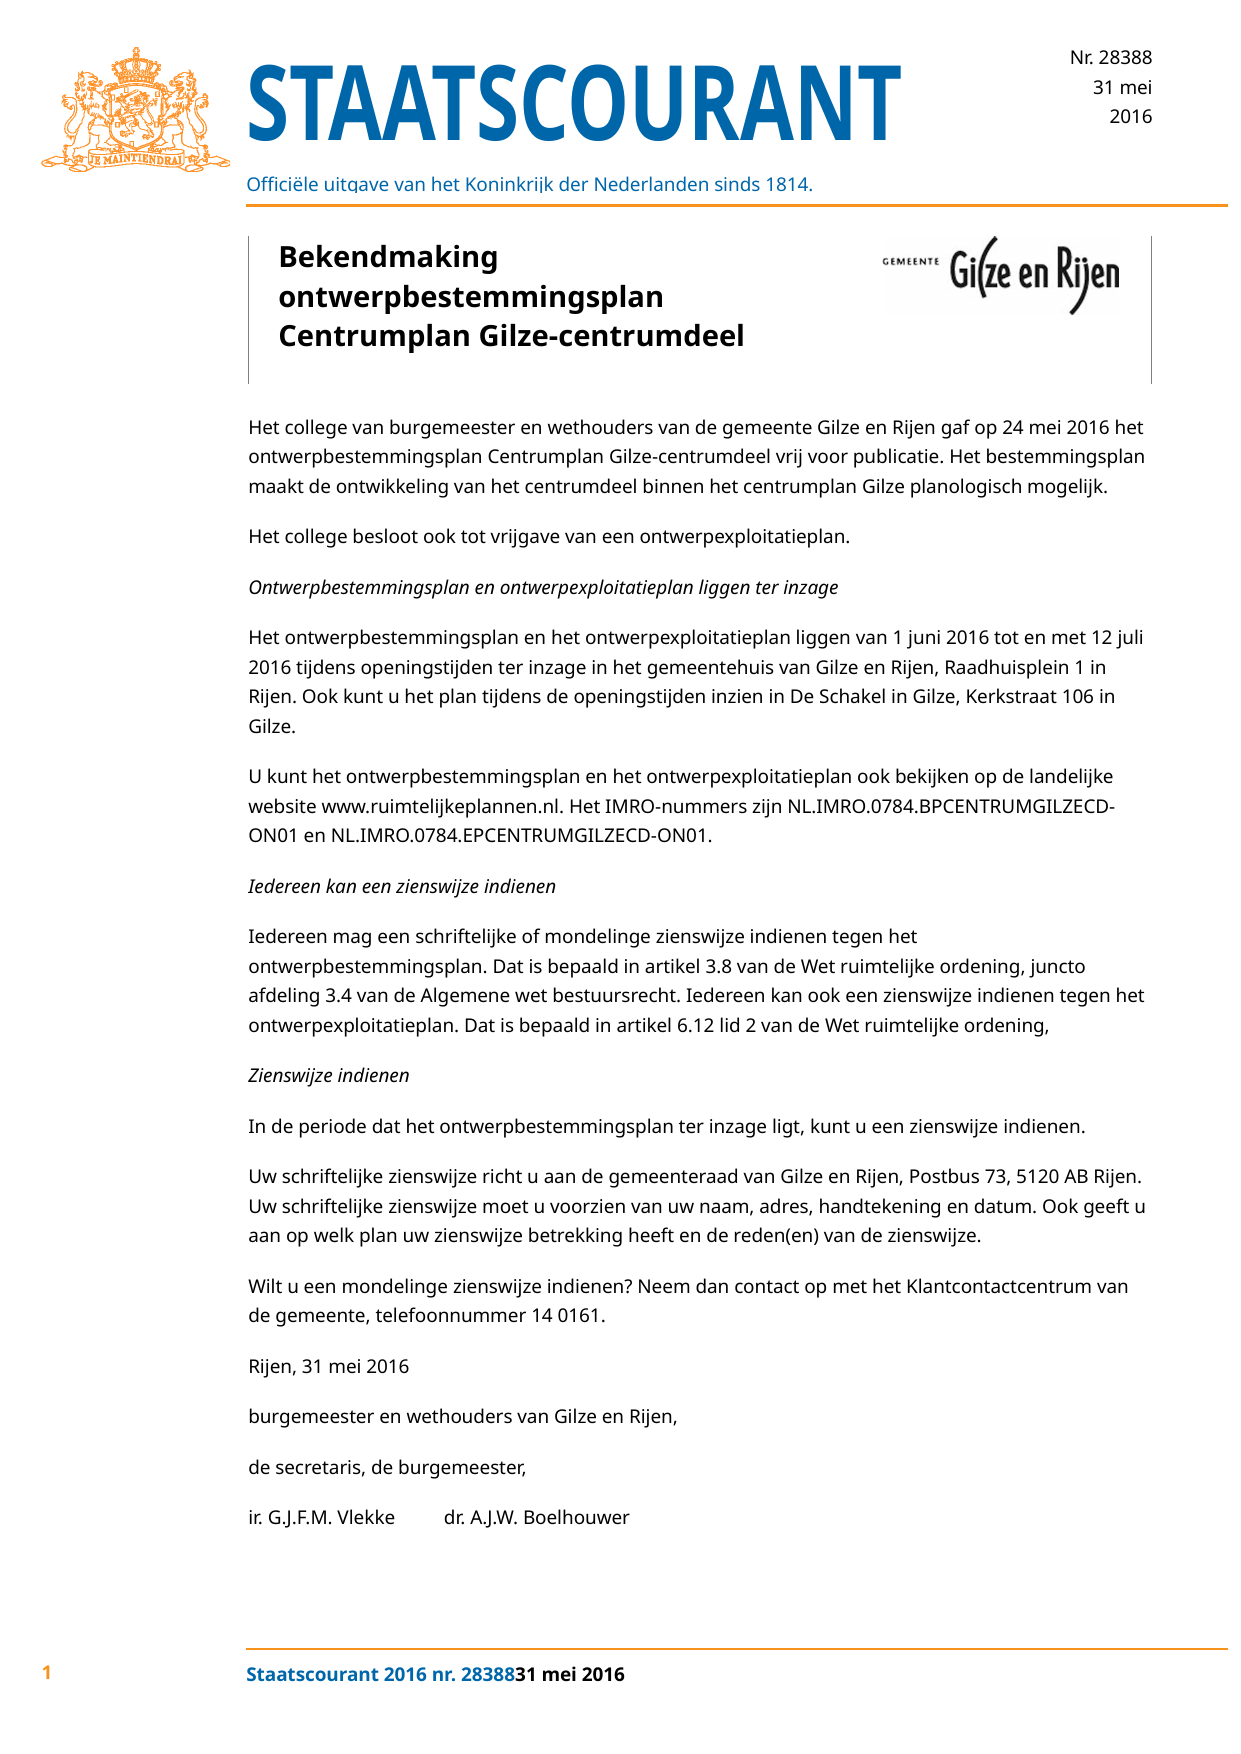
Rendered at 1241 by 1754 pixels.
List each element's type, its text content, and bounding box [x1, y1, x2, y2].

text burgemeester en wethouders van Gilze en Rijen, [248, 1403, 1152, 1429]
text Het college van burgemeester en wethouders van de gemeente Gilze en Rijen gaf op 24 mei 2016 het ontwerpbestemmingsplan Centrumplan Gilze-centrumdeel vrij voor publicatie. Het bestemmingsplan maakt de ontwikkeling van het centrumdeel binnen het centrumplan Gilze planologisch mogelijk. [248, 414, 1152, 499]
text Wilt u een mondelinge zienswijze indienen? Neem dan contact op met het Klantcontactcentrum van de gemeente, telefoonnummer 14 0161. [248, 1273, 1152, 1328]
text Iedereen kan een zienswijze indienen [248, 873, 1152, 899]
picture [882, 236, 1119, 315]
text U kunt het ontwerpbestemmingsplan en het ontwerpexploitatieplan ook bekijken op de landelijke website www.ruimtelijkeplannen.nl. Het IMRO-nummers zijn NL.IMRO.0784.BPCENTRUMGILZECD-ON01 en NL.IMRO.0784.EPCENTRUMGILZECD-ON01. [248, 763, 1152, 848]
text ir. G.J.F.M. Vlekke dr. A.J.W. Boelhouwer [248, 1504, 1152, 1530]
picture [41, 47, 231, 172]
table_header [850, 236, 1151, 384]
text Uw schriftelijke zienswijze richt u aan de gemeenteraad van Gilze en Rijen, Postbus 73, 5120 AB Rijen. Uw schriftelijke zienswijze moet u voorzien van uw naam, adres, handtekening en datum. Ook geeft u aan op welk plan uw zienswijze betrekking heeft en de reden(en) van de zienswijze. [248, 1163, 1152, 1248]
text Het ontwerpbestemmingsplan en het ontwerpexploitatieplan liggen van 1 juni 2016 tot en met 12 juli 2016 tijdens openingstijden ter inzage in het gemeentehuis van Gilze en Rijen, Raadhuisplein 1 in Rijen. Ook kunt u het plan tijdens de openingstijden inzien in De Schakel in Gilze, Kerkstraat 106 in Gilze. [248, 624, 1152, 739]
text In de periode dat het ontwerpbestemmingsplan ter inzage ligt, kunt u een zienswijze indienen. [248, 1113, 1152, 1139]
text Iedereen mag een schriftelijke of mondelinge zienswijze indienen tegen het ontwerpbestemmingsplan. Dat is bepaald in artikel 3.8 van de Wet ruimtelijke ordening, juncto afdeling 3.4 van de Algemene wet bestuursrecht. Iedereen kan ook een zienswijze indienen tegen het ontwerpexploitatieplan. Dat is bepaald in artikel 6.12 lid 2 van de Wet ruimtelijke ordening, [248, 923, 1152, 1038]
text Ontwerpbestemmingsplan en ontwerpexploitatieplan liggen ter inzage [248, 574, 1152, 600]
text Zienswijze indienen [248, 1063, 1152, 1088]
text Rijen, 31 mei 2016 [248, 1353, 1152, 1379]
text de secretaris, de burgemeester, [248, 1454, 1152, 1480]
table_header Bekendmaking ontwerpbestemmingsplan Centrumplan Gilze-centrumdeel [249, 236, 850, 384]
text Het college besloot ook tot vrijgave van een ontwerpexploitatieplan. [248, 523, 1152, 549]
